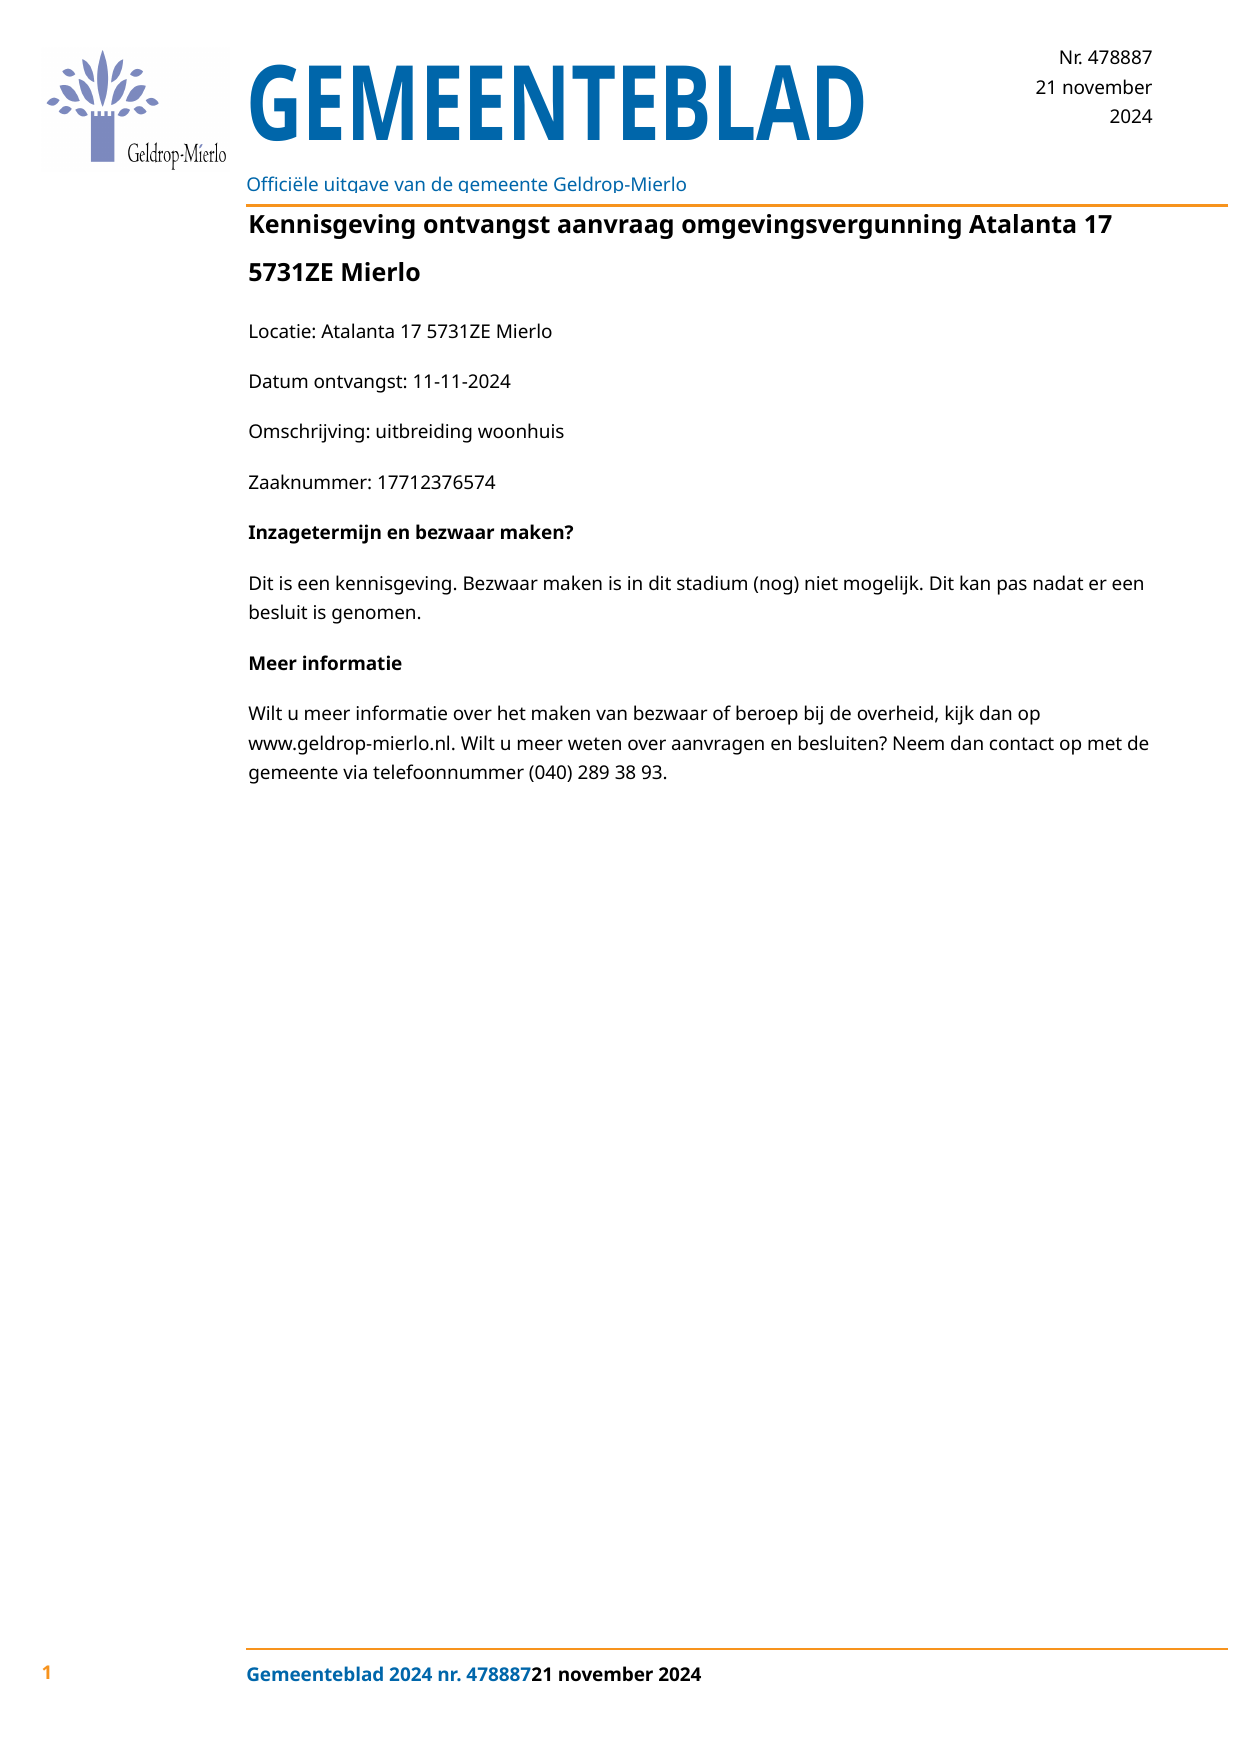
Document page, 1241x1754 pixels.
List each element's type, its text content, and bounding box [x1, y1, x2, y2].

text Locatie: Atalanta 17 5731ZE Mierlo [248, 318, 1152, 344]
text Kennisgeving ontvangst aanvraag omgevingsvergunning Atalanta 17 5731ZE Mierlo [248, 207, 1152, 288]
text Wilt u meer informatie over het maken van bezwaar of beroep bij de overheid, kijk dan op www.geldrop-mierlo.nl. Wilt u meer weten over aanvragen en besluiten? Neem dan contact op met de gemeente via telefoonnummer (040) 289 38 93. [248, 700, 1152, 785]
text Datum ontvangst: 11-11-2024 [248, 368, 1152, 394]
text Meer informatie [248, 650, 1152, 676]
text Dit is een kennisgeving. Bezwaar maken is in dit stadium (nog) niet mogelijk. Dit kan pas nadat er een besluit is genomen. [248, 570, 1152, 625]
picture [41, 47, 231, 172]
text Inzagetermijn en bezwaar maken? [248, 519, 1152, 545]
text Omschrijving: uitbreiding woonhuis [248, 419, 1152, 444]
text Zaaknummer: 17712376574 [248, 469, 1152, 495]
